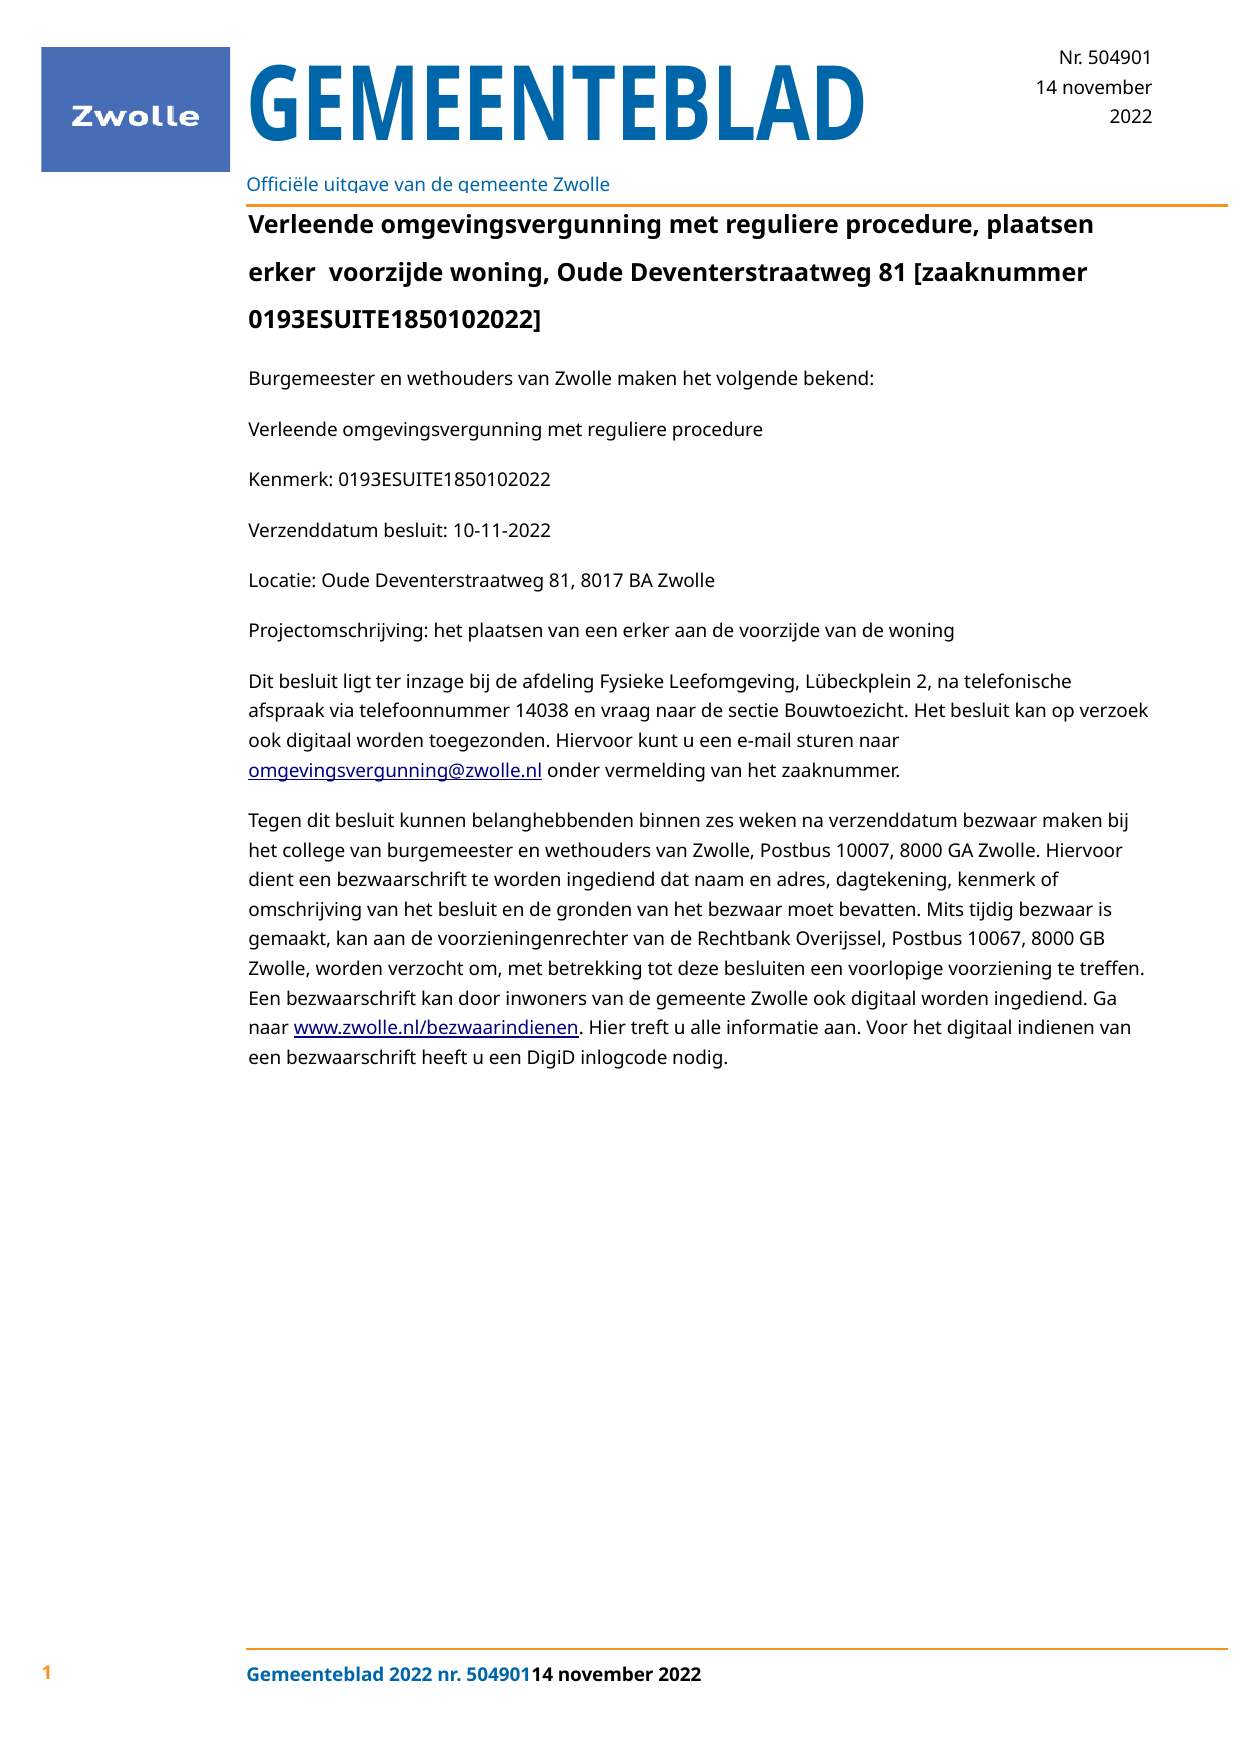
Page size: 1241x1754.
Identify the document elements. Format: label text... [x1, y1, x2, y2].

text Verleende omgevingsvergunning met reguliere procedure [248, 416, 1152, 442]
text Projectomschrijving: het plaatsen van een erker aan de voorzijde van de woning [248, 618, 1152, 643]
text Dit besluit ligt ter inzage bij de afdeling Fysieke Leefomgeving, Lübeckplein 2, na telefonische afspraak via telefoonnummer 14038 en vraag naar de sectie Bouwtoezicht. Het besluit kan op verzoek ook digitaal worden toegezonden. Hiervoor kunt u een e-mail sturen naar omgevingsvergunning@zwolle.nl onder vermelding van het zaaknummer. [248, 668, 1152, 782]
text Verzenddatum besluit: 10-11-2022 [248, 517, 1152, 542]
text Locatie: Oude Deventerstraatweg 81, 8017 BA Zwolle [248, 567, 1152, 593]
picture [41, 47, 231, 172]
text Kenmerk: 0193ESUITE1850102022 [248, 466, 1152, 492]
text Burgemeester en wethouders van Zwolle maken het volgende bekend: [248, 366, 1152, 391]
text Tegen dit besluit kunnen belanghebbenden binnen zes weken na verzenddatum bezwaar maken bij het college van burgemeester en wethouders van Zwolle, Postbus 10007, 8000 GA Zwolle. Hiervoor dient een bezwaarschrift te worden ingediend dat naam en adres, dagtekening, kenmerk of omschrijving van het besluit en de gronden van het bezwaar moet bevatten. Mits tijdig bezwaar is gemaakt, kan aan de voorzieningenrechter van de Rechtbank Overijssel, Postbus 10067, 8000 GB Zwolle, worden verzocht om, met betrekking tot deze besluiten een voorlopige voorziening te treffen. Een bezwaarschrift kan door inwoners van de gemeente Zwolle ook digitaal worden ingediend. Ga naar www.zwolle.nl/bezwaarindienen. Hier treft u alle informatie aan. Voor het digitaal indienen van een bezwaarschrift heeft u een DigiD inlogcode nodig. [248, 807, 1152, 1069]
text Verleende omgevingsvergunning met reguliere procedure, plaatsen erker voorzijde woning, Oude Deventerstraatweg 81 [zaaknummer 0193ESUITE1850102022] [248, 207, 1152, 336]
